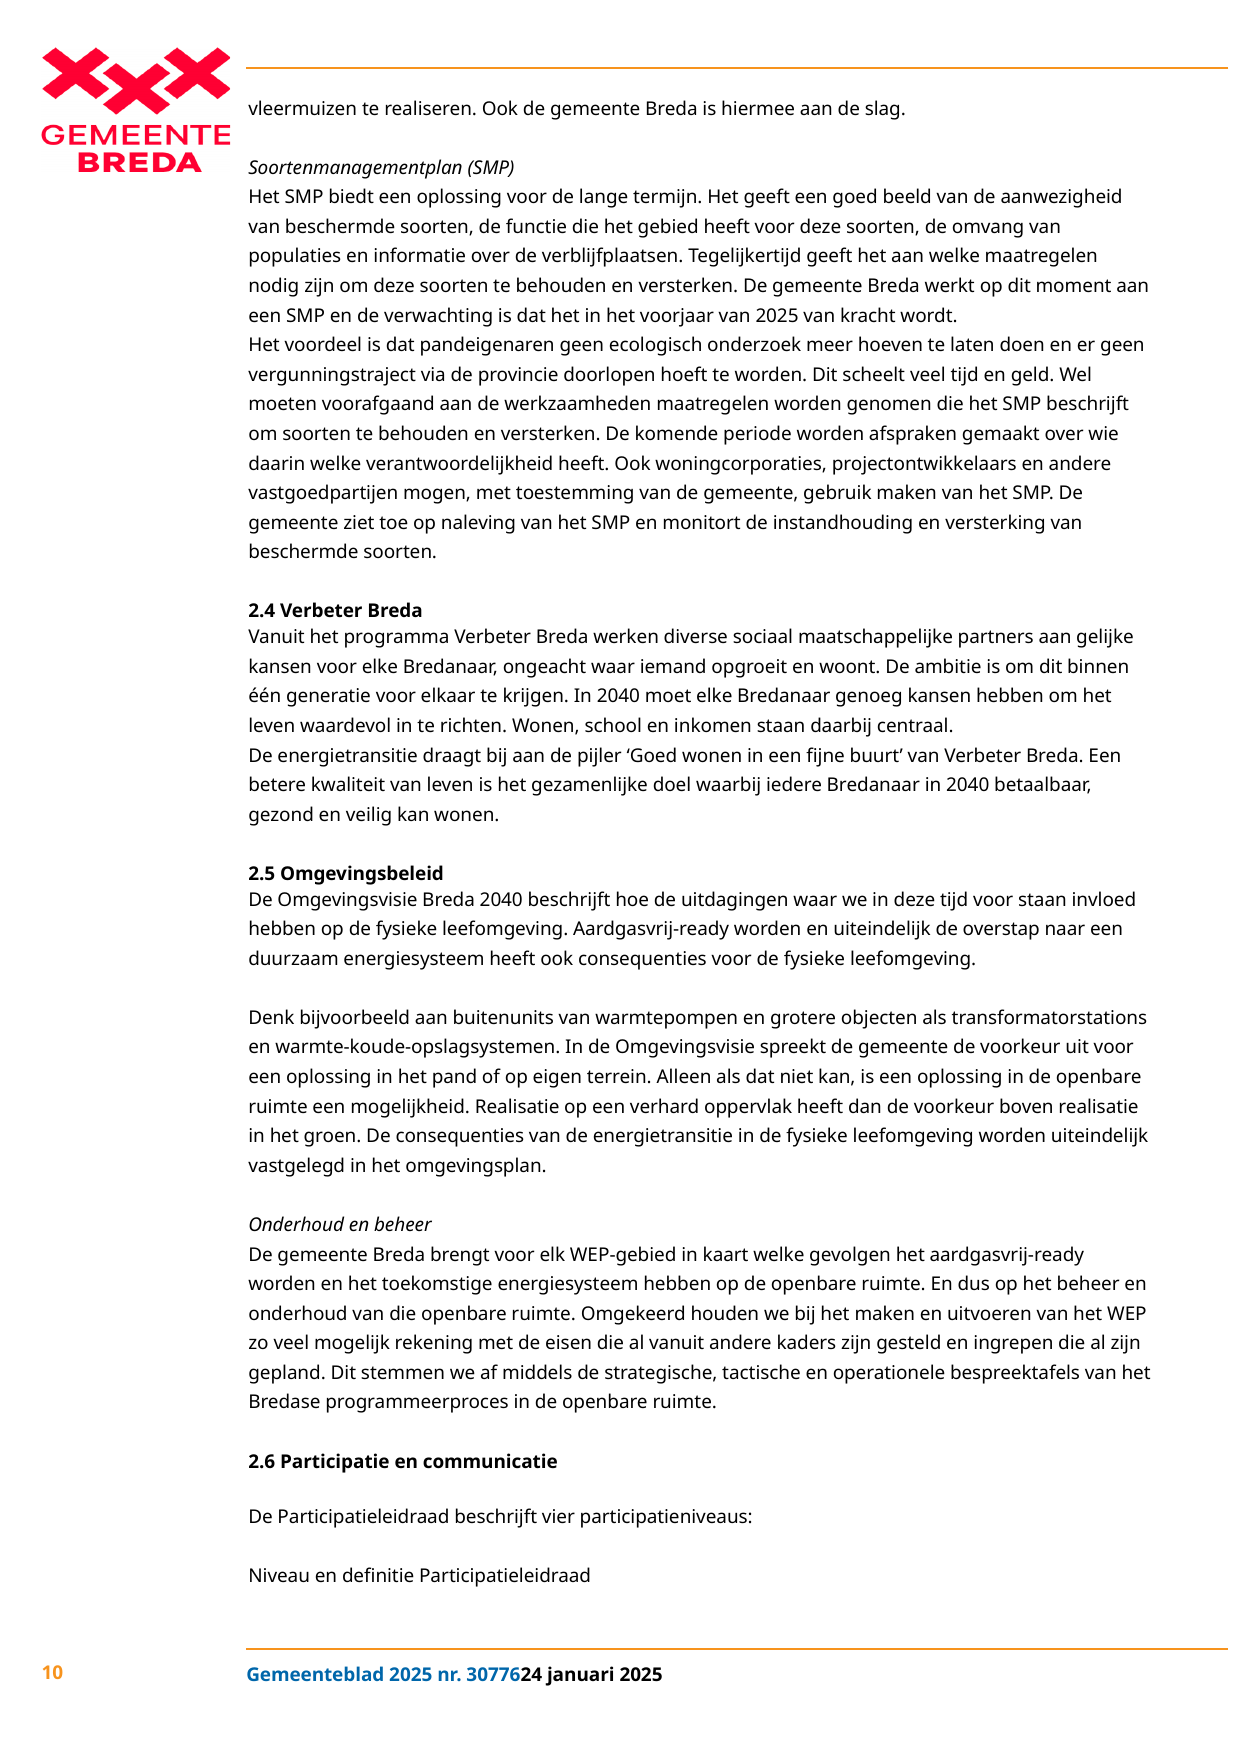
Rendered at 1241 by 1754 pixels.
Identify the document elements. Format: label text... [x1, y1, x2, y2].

text Onderhoud en beheer [248, 1211, 1152, 1237]
text De Omgevingsvisie Breda 2040 beschrijft hoe de uitdagingen waar we in deze tijd voor staan invloed hebben op de fysieke leefomgeving. Aardgasvrij-ready worden en uiteindelijk de overstap naar een duurzaam energiesysteem heeft ook consequenties voor de fysieke leefomgeving. [248, 886, 1152, 971]
text Het SMP biedt een oplossing voor de lange termijn. Het geeft een goed beeld van de aanwezigheid van beschermde soorten, de functie die het gebied heeft voor deze soorten, de omvang van populaties en informatie over de verblijfplaatsen. Tegelijkertijd geeft het aan welke maatregelen nodig zijn om deze soorten te behouden en versterken. De gemeente Breda werkt op dit moment aan een SMP en de verwachting is dat het in het voorjaar van 2025 van kracht wordt. [248, 183, 1152, 328]
picture [41, 47, 231, 172]
text Vanuit het programma Verbeter Breda werken diverse sociaal maatschappelijke partners aan gelijke kansen voor elke Bredanaar, ongeacht waar iemand opgroeit en woont. De ambitie is om dit binnen één generatie voor elkaar te krijgen. In 2040 moet elke Bredanaar genoeg kansen hebben om het leven waardevol in te richten. Wonen, school en inkomen staan daarbij centraal. [248, 623, 1152, 738]
text vleermuizen te realiseren. Ook de gemeente Breda is hiermee aan de slag. [248, 95, 1152, 121]
text 2.4 Verbeter Breda [248, 598, 1152, 623]
text De gemeente Breda brengt voor elk WEP-gebied in kaart welke gevolgen het aardgasvrij-ready worden en het toekomstige energiesysteem hebben op de openbare ruimte. En dus op het beheer en onderhoud van die openbare ruimte. Omgekeerd houden we bij het maken en uitvoeren van het WEP zo veel mogelijk rekening met de eisen die al vanuit andere kaders zijn gesteld en ingrepen die al zijn gepland. Dit stemmen we af middels de strategische, tactische en operationele bespreektafels van het Bredase programmeerproces in de openbare ruimte. [248, 1241, 1152, 1414]
text De energietransitie draagt bij aan de pijler ‘Goed wonen in een fijne buurt’ van Verbeter Breda. Een betere kwaliteit van leven is het gezamenlijke doel waarbij iedere Bredanaar in 2040 betaalbaar, gezond en veilig kan wonen. [248, 742, 1152, 827]
table_header Niveau en definitie Participatieleidraad [248, 1563, 1152, 1588]
text 2.6 Participatie en communicatie [248, 1448, 1152, 1474]
text Soortenmanagementplan (SMP) [248, 154, 1152, 180]
text Het voordeel is dat pandeigenaren geen ecologisch onderzoek meer hoeven te laten doen en er geen vergunningstraject via de provincie doorlopen hoeft te worden. Dit scheelt veel tijd en geld. Wel moeten voorafgaand aan de werkzaamheden maatregelen worden genomen die het SMP beschrijft om soorten te behouden en versterken. De komende periode worden afspraken gemaakt over wie daarin welke verantwoordelijkheid heeft. Ook woningcorporaties, projectontwikkelaars en andere vastgoedpartijen mogen, met toestemming van de gemeente, gebruik maken van het SMP. De gemeente ziet toe op naleving van het SMP en monitort de instandhouding en versterking van beschermde soorten. [248, 331, 1152, 564]
text 2.5 Omgevingsbeleid [248, 860, 1152, 886]
text Denk bijvoorbeeld aan buitenunits van warmtepompen en grotere objecten als transformatorstations en warmte-koude-opslagsystemen. In de Omgevingsvisie spreekt de gemeente de voorkeur uit voor een oplossing in het pand of op eigen terrein. Alleen als dat niet kan, is een oplossing in de openbare ruimte een mogelijkheid. Realisatie op een verhard oppervlak heeft dan de voorkeur boven realisatie in het groen. De consequenties van de energietransitie in de fysieke leefomgeving worden uiteindelijk vastgelegd in het omgevingsplan. [248, 1004, 1152, 1178]
text De Participatieleidraad beschrijft vier participatieniveaus: [248, 1503, 1152, 1529]
